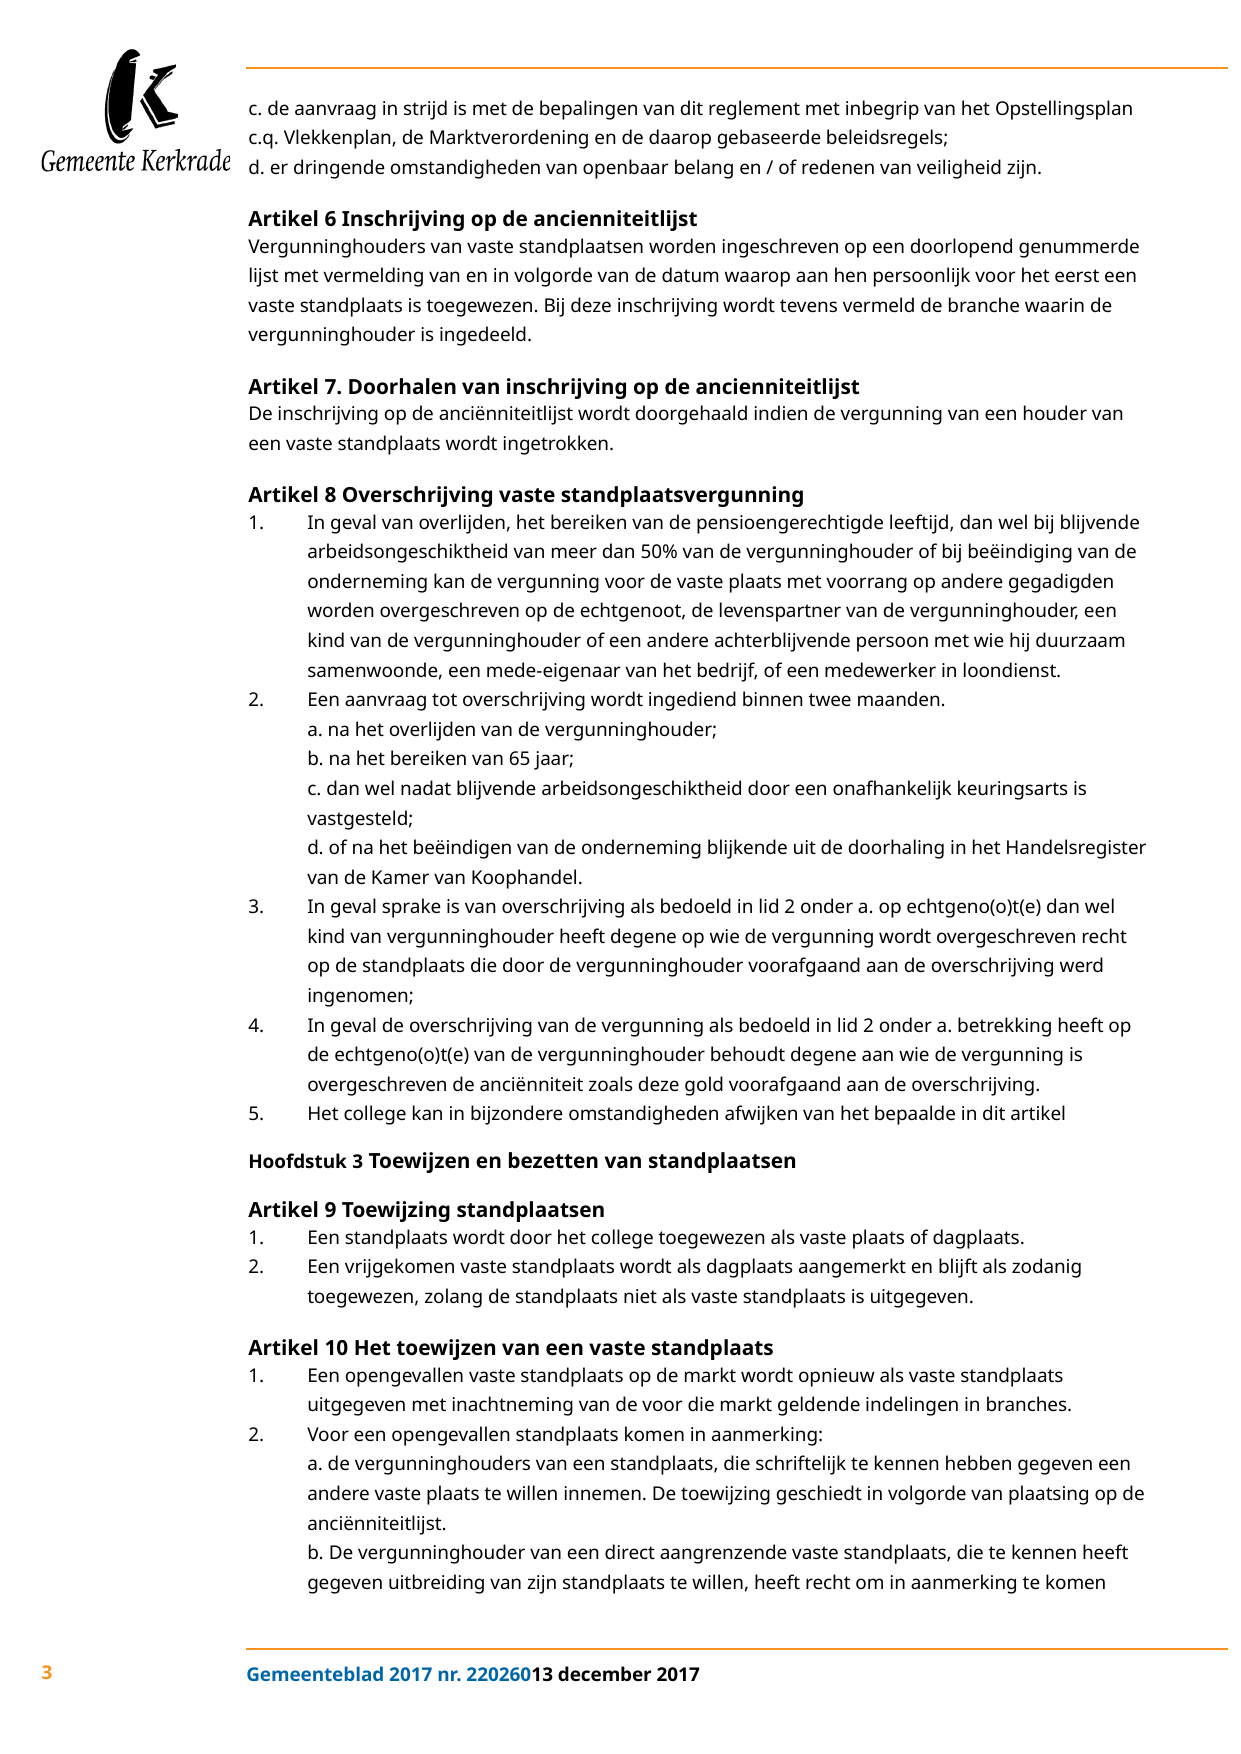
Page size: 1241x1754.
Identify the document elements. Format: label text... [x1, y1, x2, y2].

text Artikel 8 Overschrijving vaste standplaatsvergunning [248, 480, 1152, 509]
list In geval sprake is van overschrijving als bedoeld in lid 2 onder a. op echtgeno(o)t(e) dan wel kind van vergunninghouder heeft degene op wie de vergunning wordt overgeschreven recht op de standplaats die door de vergunninghouder voorafgaand aan de overschrijving werd ingenomen; [248, 893, 1152, 1008]
text Artikel 7. Doorhalen van inschrijving op de ancienniteitlijst [248, 372, 1152, 400]
text c. de aanvraag in strijd is met de bepalingen van dit reglement met inbegrip van het Opstellingsplan c.q. Vlekkenplan, de Marktverordening en de daarop gebaseerde beleidsregels; [248, 95, 1152, 150]
list Voor een opengevallen standplaats komen in aanmerking: [248, 1421, 1152, 1447]
list b. De vergunninghouder van een direct aangrenzende vaste standplaats, die te kennen heeft gegeven uitbreiding van zijn standplaats te willen, heeft recht om in aanmerking te komen [248, 1539, 1152, 1595]
text Vergunninghouders van vaste standplaatsen worden ingeschreven op een doorlopend genummerde lijst met vermelding van en in volgorde van de datum waarop aan hen persoonlijk voor het eerst een vaste standplaats is toegewezen. Bij deze inschrijving wordt tevens vermeld de branche waarin de vergunninghouder is ingedeeld. [248, 233, 1152, 347]
list In geval de overschrijving van de vergunning als bedoeld in lid 2 onder a. betrekking heeft op de echtgeno(o)t(e) van de vergunninghouder behoudt degene aan wie de vergunning is overgeschreven de anciënniteit zoals deze gold voorafgaand aan de overschrijving. [248, 1012, 1152, 1097]
list Het college kan in bijzondere omstandigheden afwijken van het bepaalde in dit artikel [248, 1101, 1152, 1126]
text De inschrijving op de anciënniteitlijst wordt doorgehaald indien de vergunning van een houder van een vaste standplaats wordt ingetrokken. [248, 400, 1152, 456]
list Een vrijgekomen vaste standplaats wordt als dagplaats aangemerkt en blijft als zodanig toegewezen, zolang de standplaats niet als vaste standplaats is uitgegeven. [248, 1253, 1152, 1309]
list Een opengevallen vaste standplaats op de markt wordt opnieuw als vaste standplaats uitgegeven met inachtneming van de voor die markt geldende indelingen in branches. [248, 1362, 1152, 1417]
list Een standplaats wordt door het college toegewezen als vaste plaats of dagplaats. [248, 1224, 1152, 1249]
list a. na het overlijden van de vergunninghouder; [248, 716, 1152, 742]
picture [41, 47, 231, 172]
list d. of na het beëindigen van de onderneming blijkende uit de doorhaling in het Handelsregister van de Kamer van Koophandel. [248, 834, 1152, 889]
list In geval van overlijden, het bereiken van de pensioengerechtigde leeftijd, dan wel bij blijvende arbeidsongeschiktheid van meer dan 50% van de vergunninghouder of bij beëindiging van de onderneming kan de vergunning voor de vaste plaats met voorrang op andere gegadigden worden overgeschreven op de echtgenoot, de levenspartner van de vergunninghouder, een kind van de vergunninghouder of een andere achterblijvende persoon met wie hij duurzaam samenwoonde, een mede-eigenaar van het bedrijf, of een medewerker in loondienst. [248, 509, 1152, 682]
text Artikel 10 Het toewijzen van een vaste standplaats [248, 1333, 1152, 1362]
list Een aanvraag tot overschrijving wordt ingediend binnen twee maanden. [248, 686, 1152, 712]
text Artikel 6 Inschrijving op de ancienniteitlijst [248, 204, 1152, 233]
text Artikel 9 Toewijzing standplaatsen [248, 1195, 1152, 1224]
list c. dan wel nadat blijvende arbeidsongeschiktheid door een onafhankelijk keuringsarts is vastgesteld; [248, 775, 1152, 830]
text Hoofdstuk 3 Toewijzen en bezetten van standplaatsen [248, 1146, 1152, 1174]
list b. na het bereiken van 65 jaar; [248, 746, 1152, 771]
list a. de vergunninghouders van een standplaats, die schriftelijk te kennen hebben gegeven een andere vaste plaats te willen innemen. De toewijzing geschiedt in volgorde van plaatsing op de anciënniteitlijst. [248, 1451, 1152, 1536]
text d. er dringende omstandigheden van openbaar belang en / of redenen van veiligheid zijn. [248, 154, 1152, 180]
